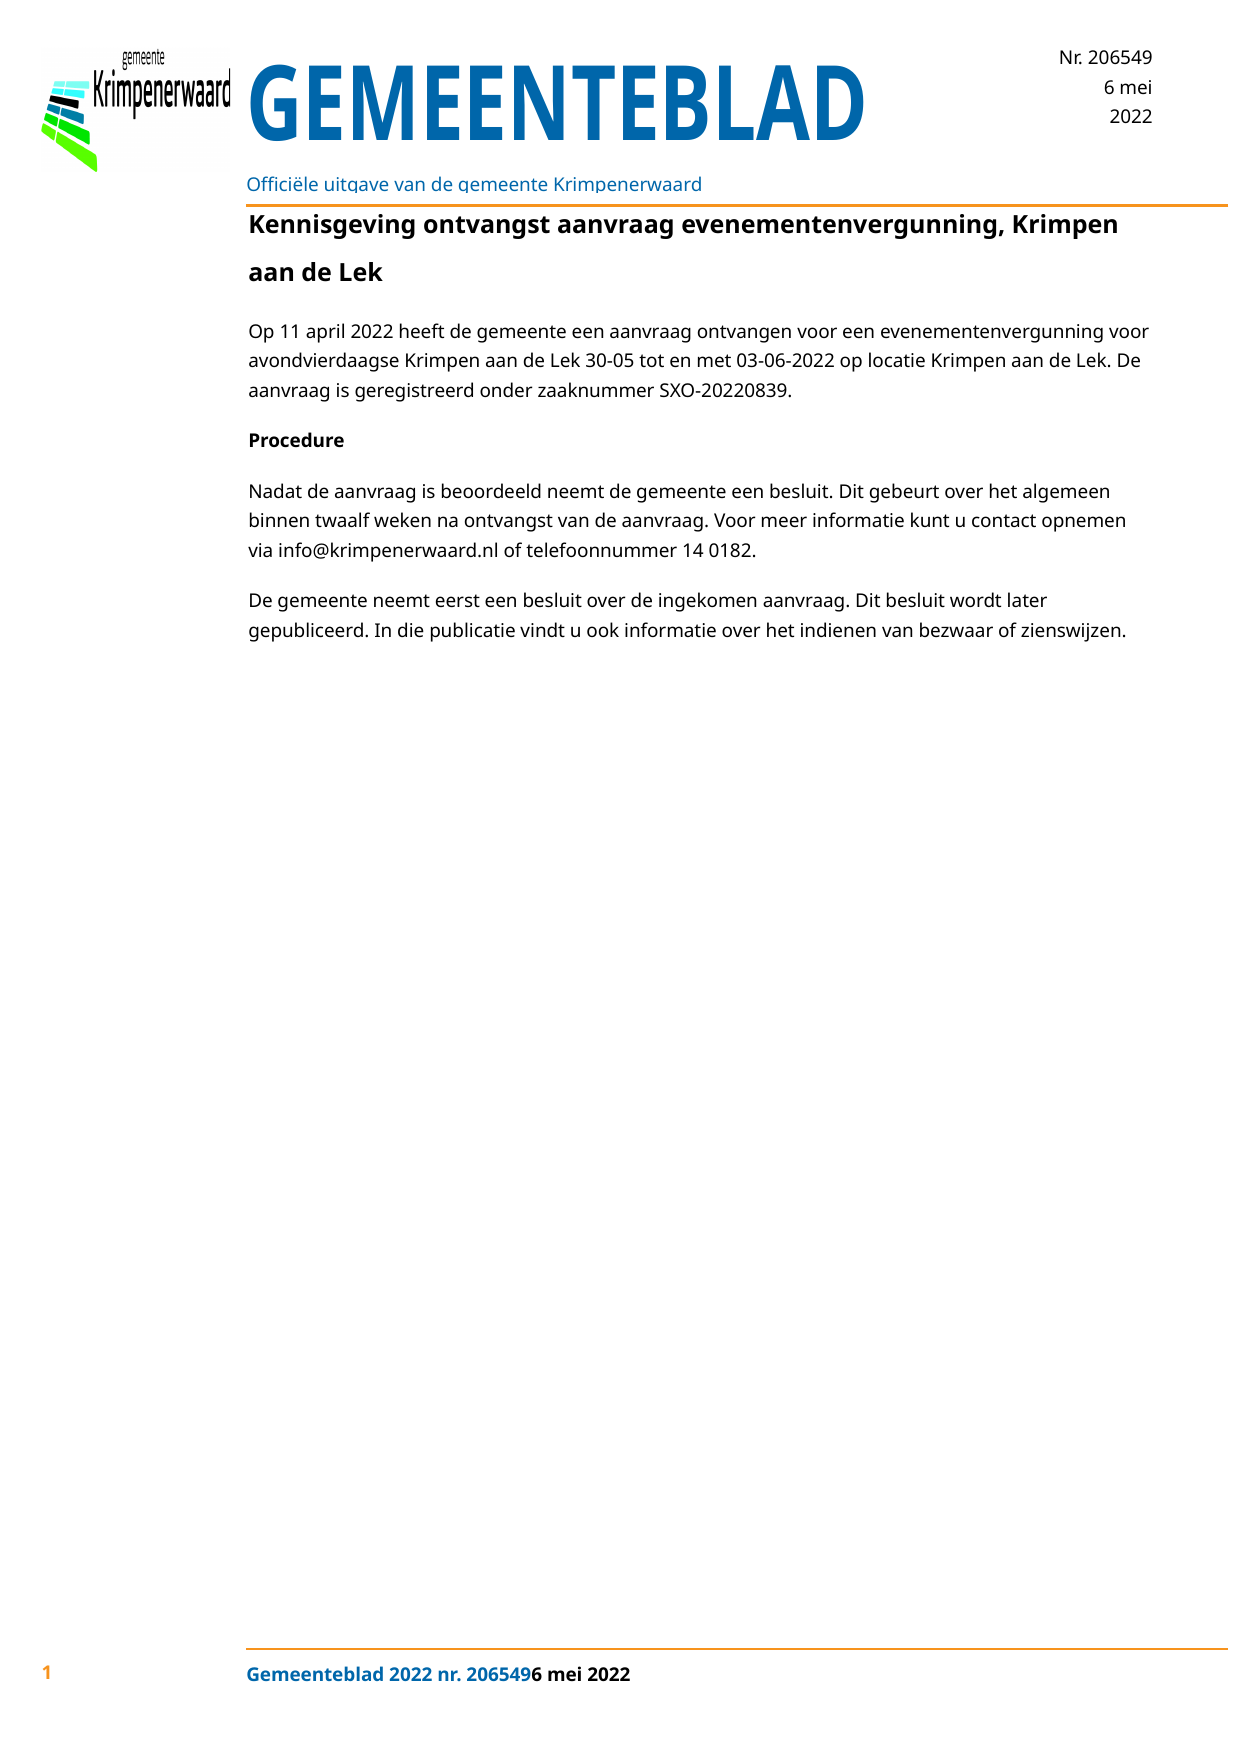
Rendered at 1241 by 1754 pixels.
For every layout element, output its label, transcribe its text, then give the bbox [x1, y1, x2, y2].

text Nadat de aanvraag is beoordeeld neemt de gemeente een besluit. Dit gebeurt over het algemeen binnen twaalf weken na ontvangst van de aanvraag. Voor meer informatie kunt u contact opnemen via info@krimpenerwaard.nl of telefoonnummer 14 0182. [248, 478, 1152, 563]
text Procedure [248, 427, 1152, 453]
text Op 11 april 2022 heeft de gemeente een aanvraag ontvangen voor een evenementenvergunning voor avondvierdaagse Krimpen aan de Lek 30-05 tot en met 03-06-2022 op locatie Krimpen aan de Lek. De aanvraag is geregistreerd onder zaaknummer SXO-20220839. [248, 318, 1152, 403]
picture [41, 47, 231, 172]
text De gemeente neemt eerst een besluit over de ingekomen aanvraag. Dit besluit wordt later gepubliceerd. In die publicatie vindt u ook informatie over het indienen van bezwaar of zienswijzen. [248, 587, 1152, 643]
text Kennisgeving ontvangst aanvraag evenementenvergunning, Krimpen aan de Lek [248, 207, 1152, 288]
